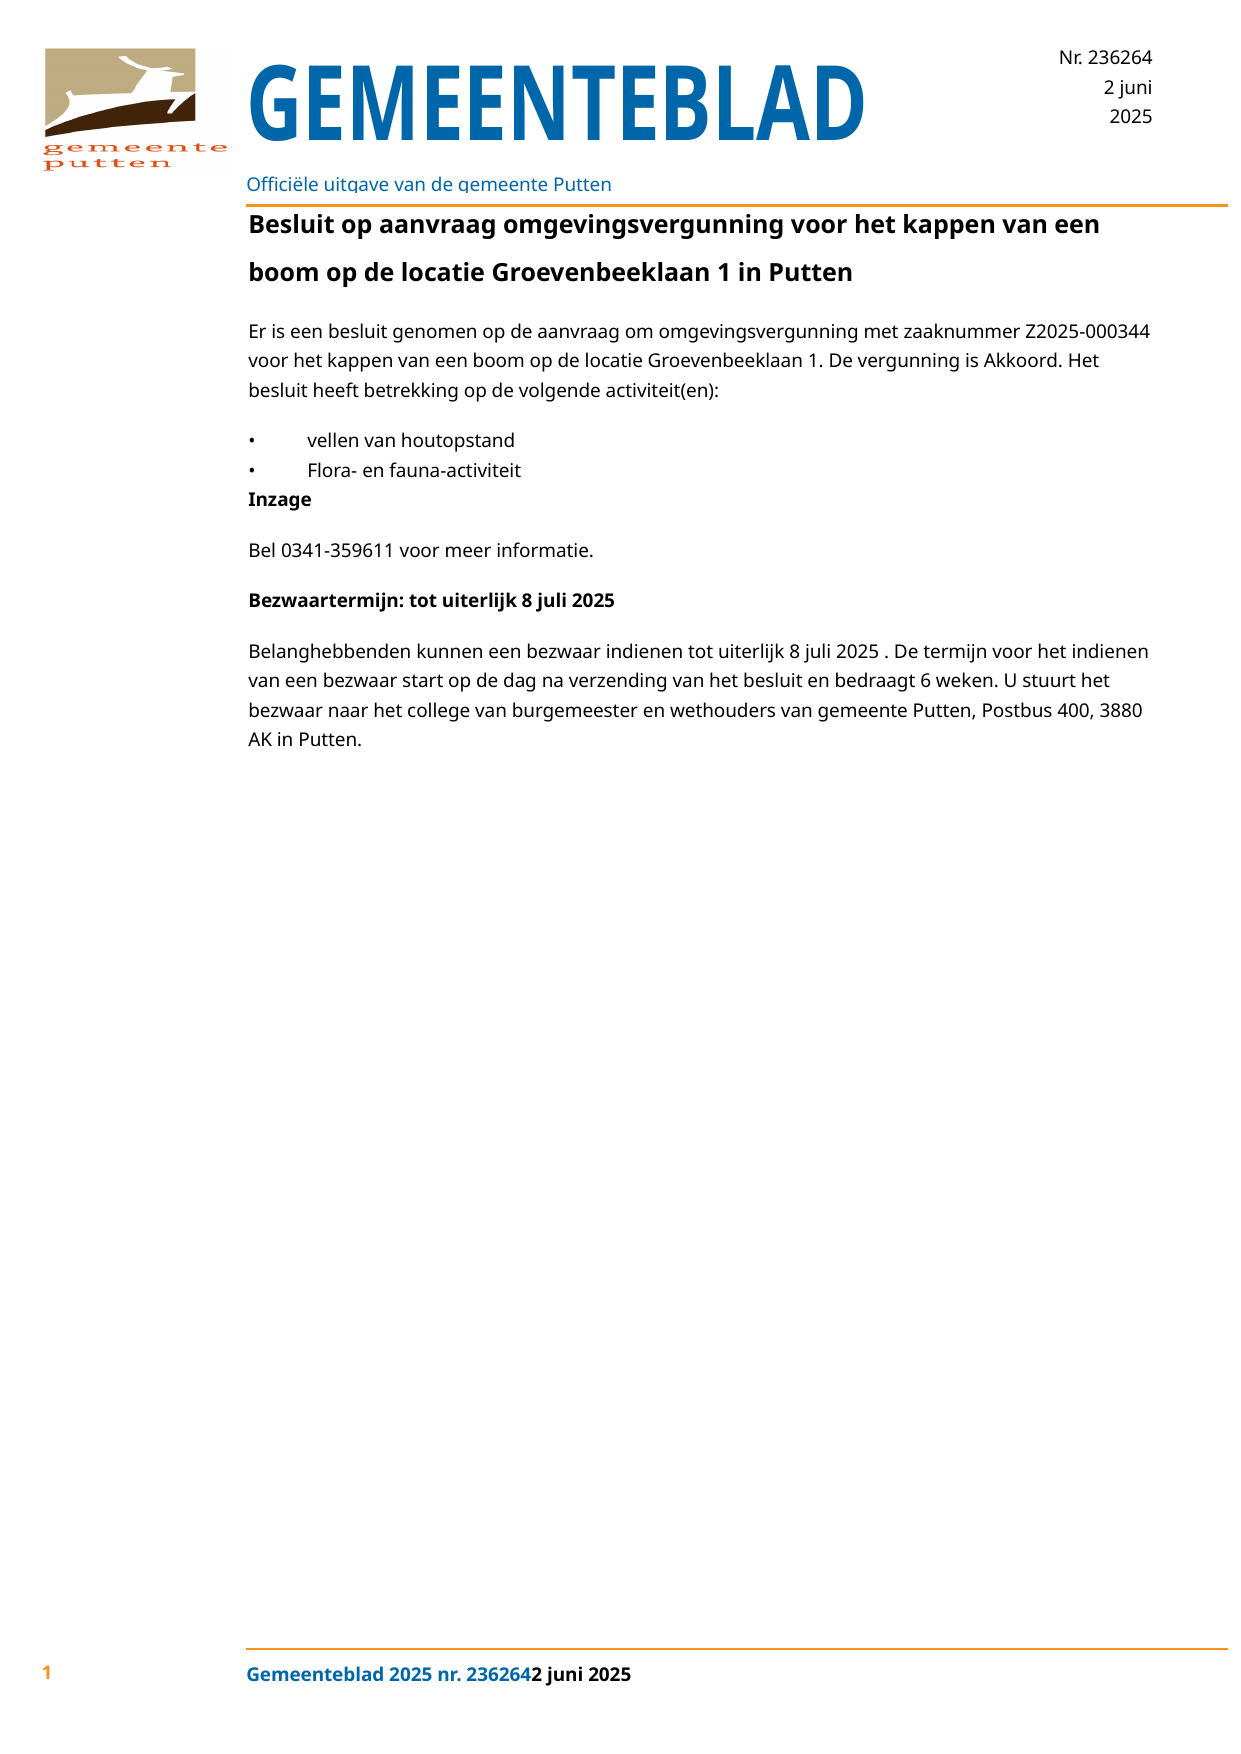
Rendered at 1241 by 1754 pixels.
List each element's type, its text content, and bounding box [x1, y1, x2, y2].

text Er is een besluit genomen op de aanvraag om omgevingsvergunning met zaaknummer Z2025-000344 voor het kappen van een boom op de locatie Groevenbeeklaan 1. De vergunning is Akkoord. Het besluit heeft betrekking op de volgende activiteit(en): [248, 318, 1152, 403]
list Flora- en fauna-activiteit [248, 457, 1152, 483]
text Besluit op aanvraag omgevingsvergunning voor het kappen van een boom op de locatie Groevenbeeklaan 1 in Putten [248, 207, 1152, 288]
text Belanghebbenden kunnen een bezwaar indienen tot uiterlijk 8 juli 2025 . De termijn voor het indienen van een bezwaar start op de dag na verzending van het besluit en bedraagt 6 weken. U stuurt het bezwaar naar het college van burgemeester en wethouders van gemeente Putten, Postbus 400, 3880 AK in Putten. [248, 638, 1152, 752]
picture [41, 47, 231, 172]
text Bezwaartermijn: tot uiterlijk 8 juli 2025 [248, 587, 1152, 613]
text Inzage [248, 487, 1152, 512]
list vellen van houtopstand [248, 427, 1152, 453]
text Bel 0341-359611 voor meer informatie. [248, 537, 1152, 563]
